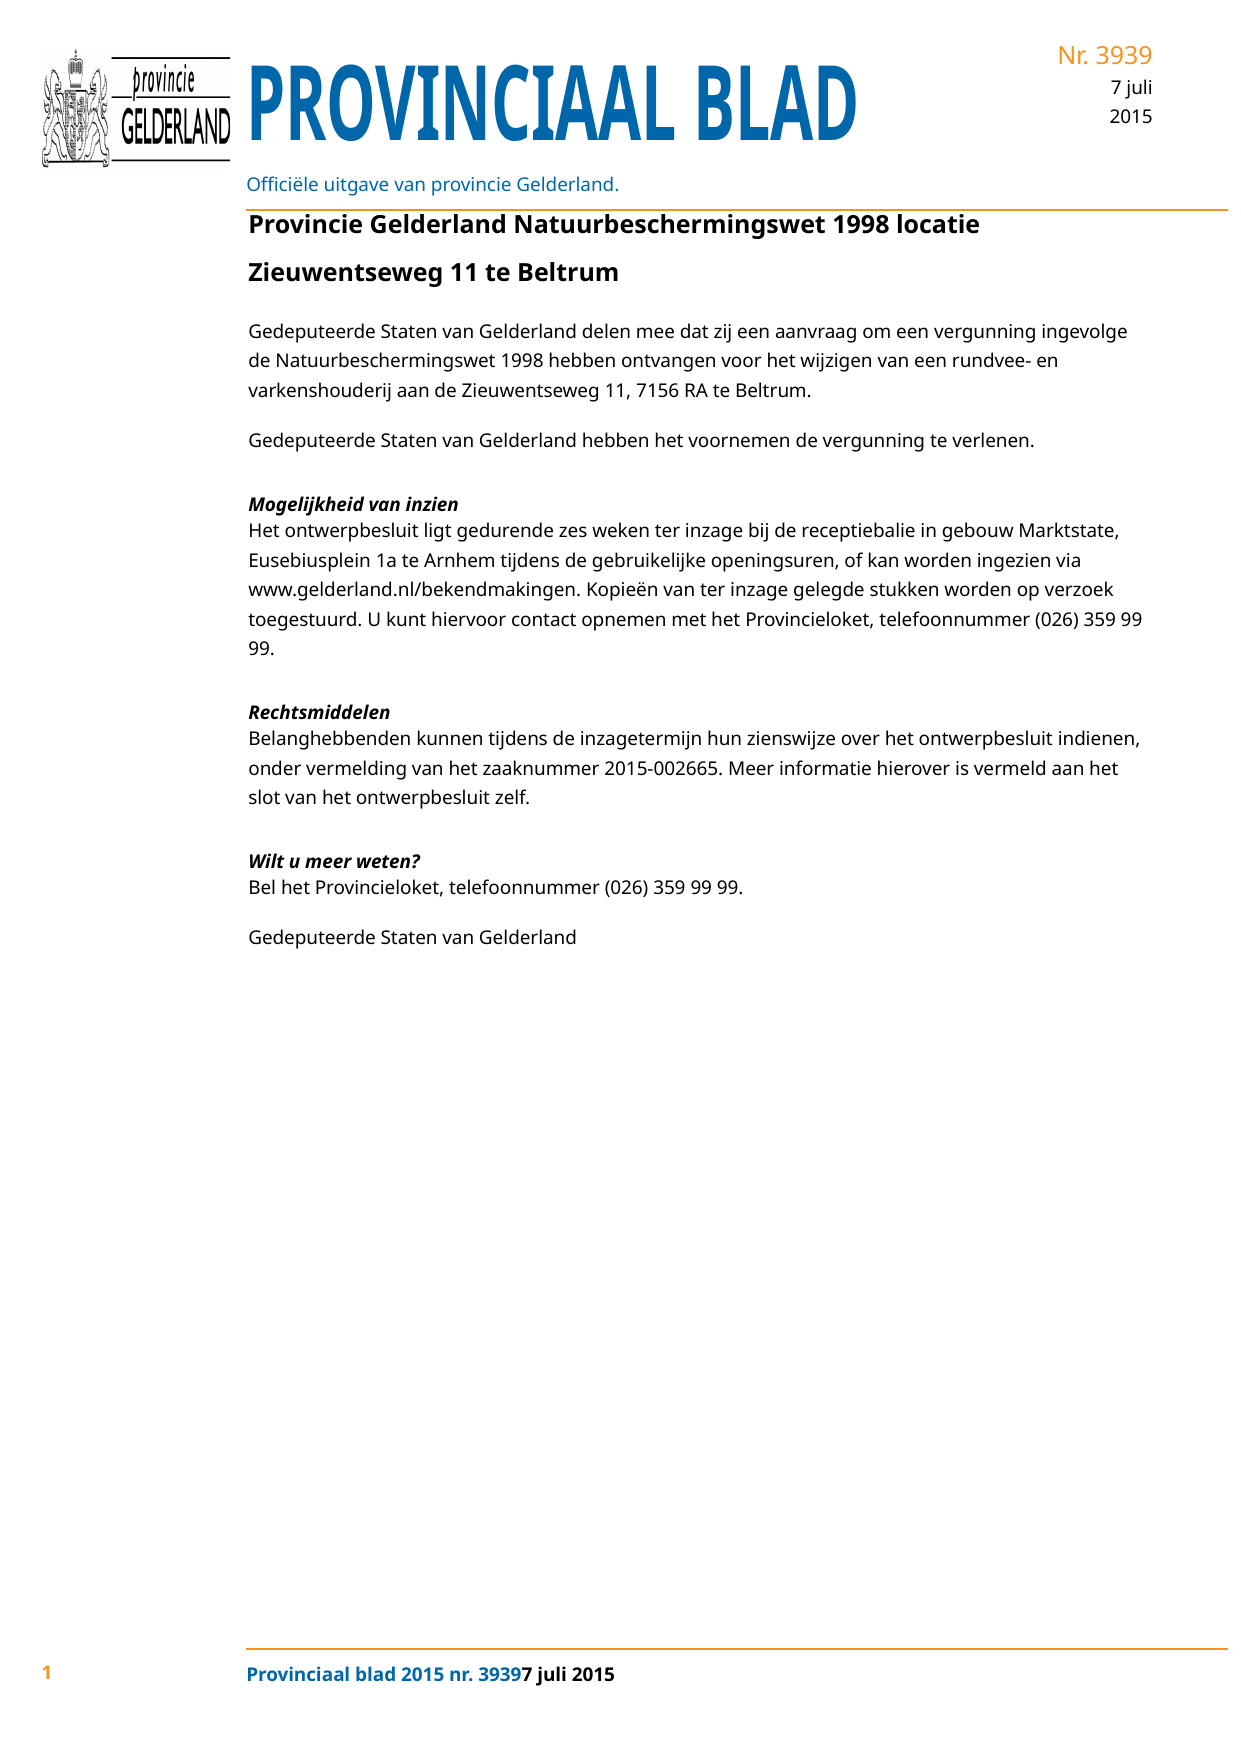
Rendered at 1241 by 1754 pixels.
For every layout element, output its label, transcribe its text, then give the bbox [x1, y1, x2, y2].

text Rechtsmiddelen [248, 699, 1152, 725]
picture [41, 47, 231, 172]
text Belanghebbenden kunnen tijdens de inzagetermijn hun zienswijze over het ontwerpbesluit indienen, onder vermelding van het zaaknummer 2015-002665. Meer informatie hierover is vermeld aan het slot van het ontwerpbesluit zelf. [248, 725, 1152, 810]
text Gedeputeerde Staten van Gelderland hebben het voornemen de vergunning te verlenen. [248, 427, 1152, 453]
text Mogelijkheid van inzien [248, 491, 1152, 517]
text Wilt u meer weten? [248, 848, 1152, 874]
text Bel het Provincieloket, telefoonnummer (026) 359 99 99. [248, 874, 1152, 900]
text Provincie Gelderland Natuurbeschermingswet 1998 locatie Zieuwentseweg 11 te Beltrum [248, 211, 1152, 288]
text Gedeputeerde Staten van Gelderland [248, 924, 1152, 950]
text Gedeputeerde Staten van Gelderland delen mee dat zij een aanvraag om een vergunning ingevolge de Natuurbeschermingswet 1998 hebben ontvangen voor het wijzigen van een rundvee- en varkenshouderij aan de Zieuwentseweg 11, 7156 RA te Beltrum. [248, 318, 1152, 403]
text Het ontwerpbesluit ligt gedurende zes weken ter inzage bij de receptiebalie in gebouw Marktstate, Eusebiusplein 1a te Arnhem tijdens de gebruikelijke openingsuren, of kan worden ingezien via www.gelderland.nl/bekendmakingen. Kopieën van ter inzage gelegde stukken worden op verzoek toegestuurd. U kunt hiervoor contact opnemen met het Provincieloket, telefoonnummer (026) 359 99 99. [248, 517, 1152, 661]
